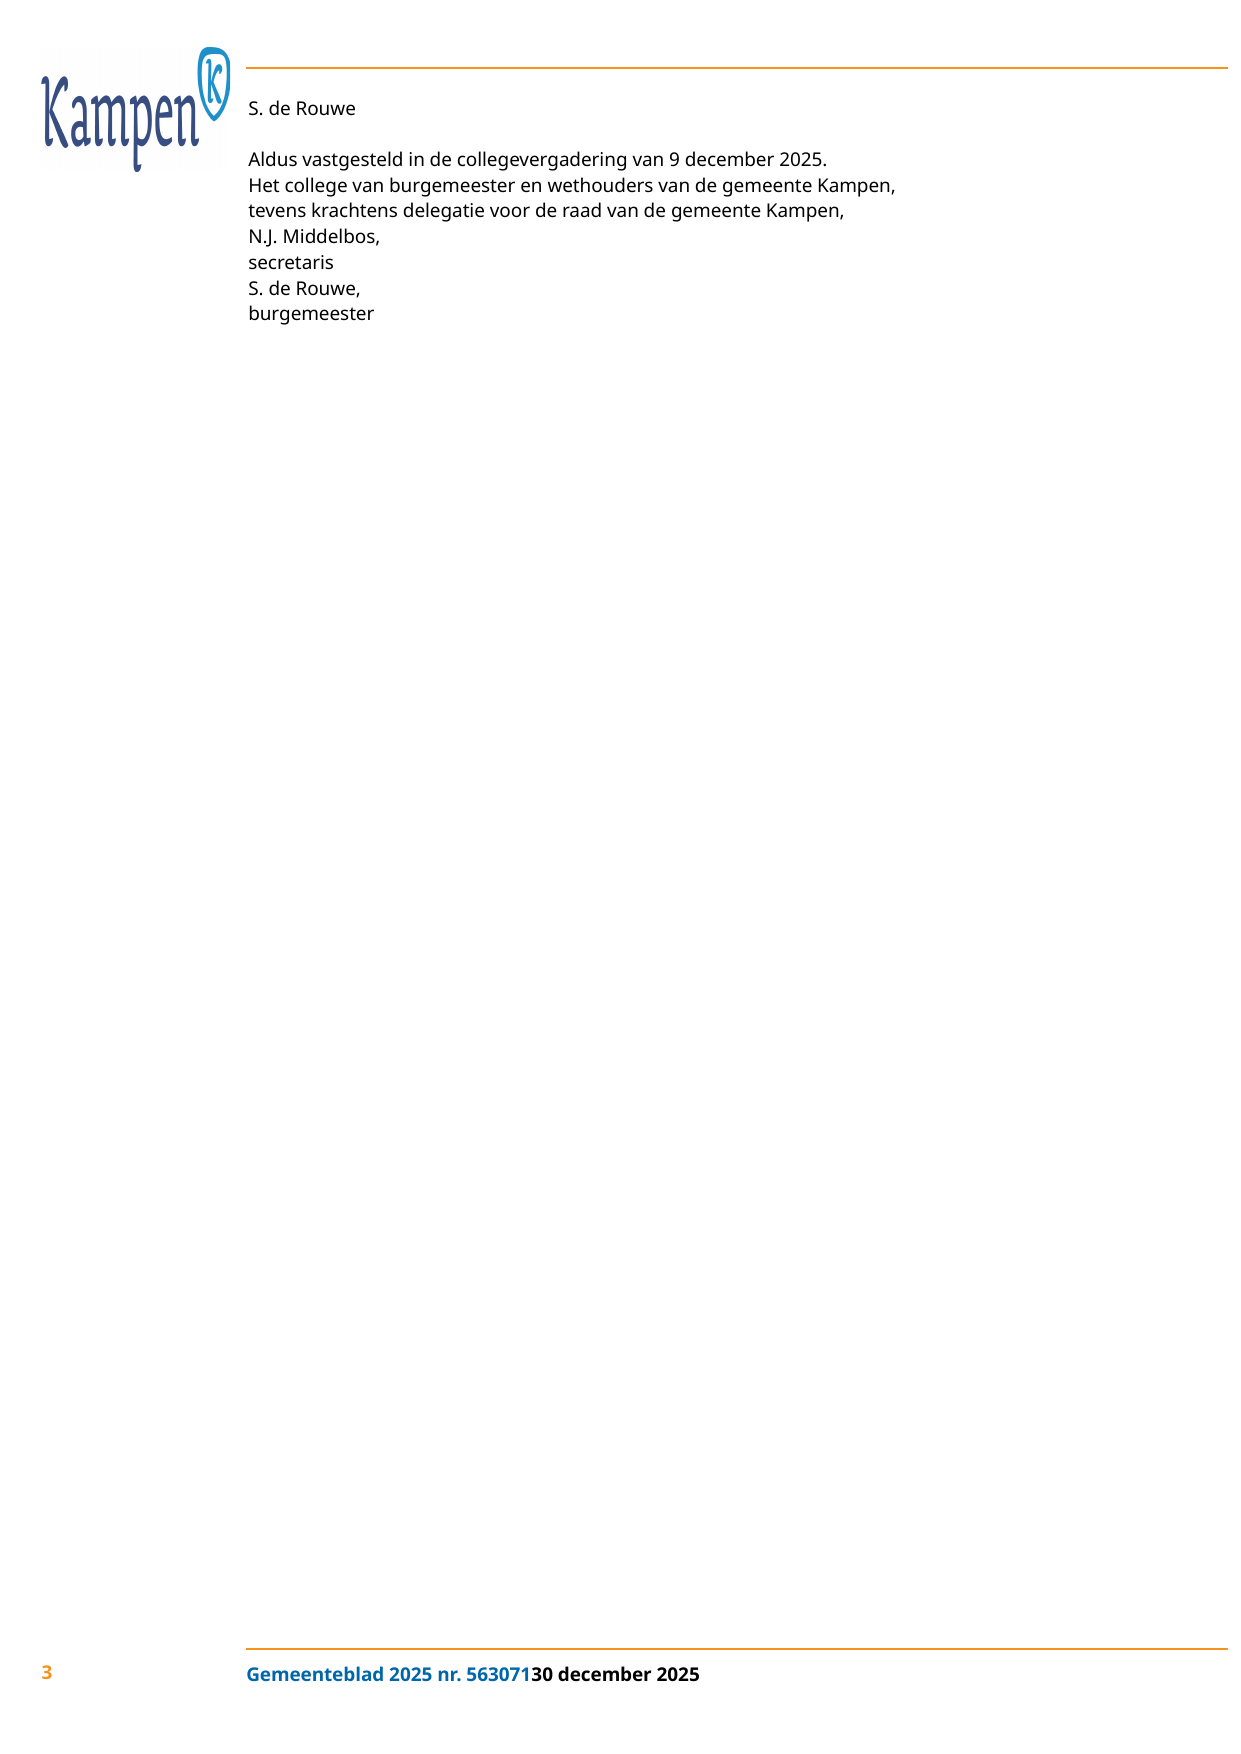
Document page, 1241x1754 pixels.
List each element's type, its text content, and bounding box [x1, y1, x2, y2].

text Het college van burgemeester en wethouders van de gemeente Kampen, [248, 172, 1152, 198]
text Aldus vastgesteld in de collegevergadering van 9 december 2025. [248, 146, 1152, 172]
text S. de Rouwe [248, 95, 1152, 121]
text burgemeester [248, 301, 1152, 326]
picture [41, 47, 231, 172]
text S. de Rouwe, [248, 275, 1152, 301]
text N.J. Middelbos, [248, 223, 1152, 249]
text tevens krachtens delegatie voor de raad van de gemeente Kampen, [248, 198, 1152, 223]
text secretaris [248, 249, 1152, 275]
